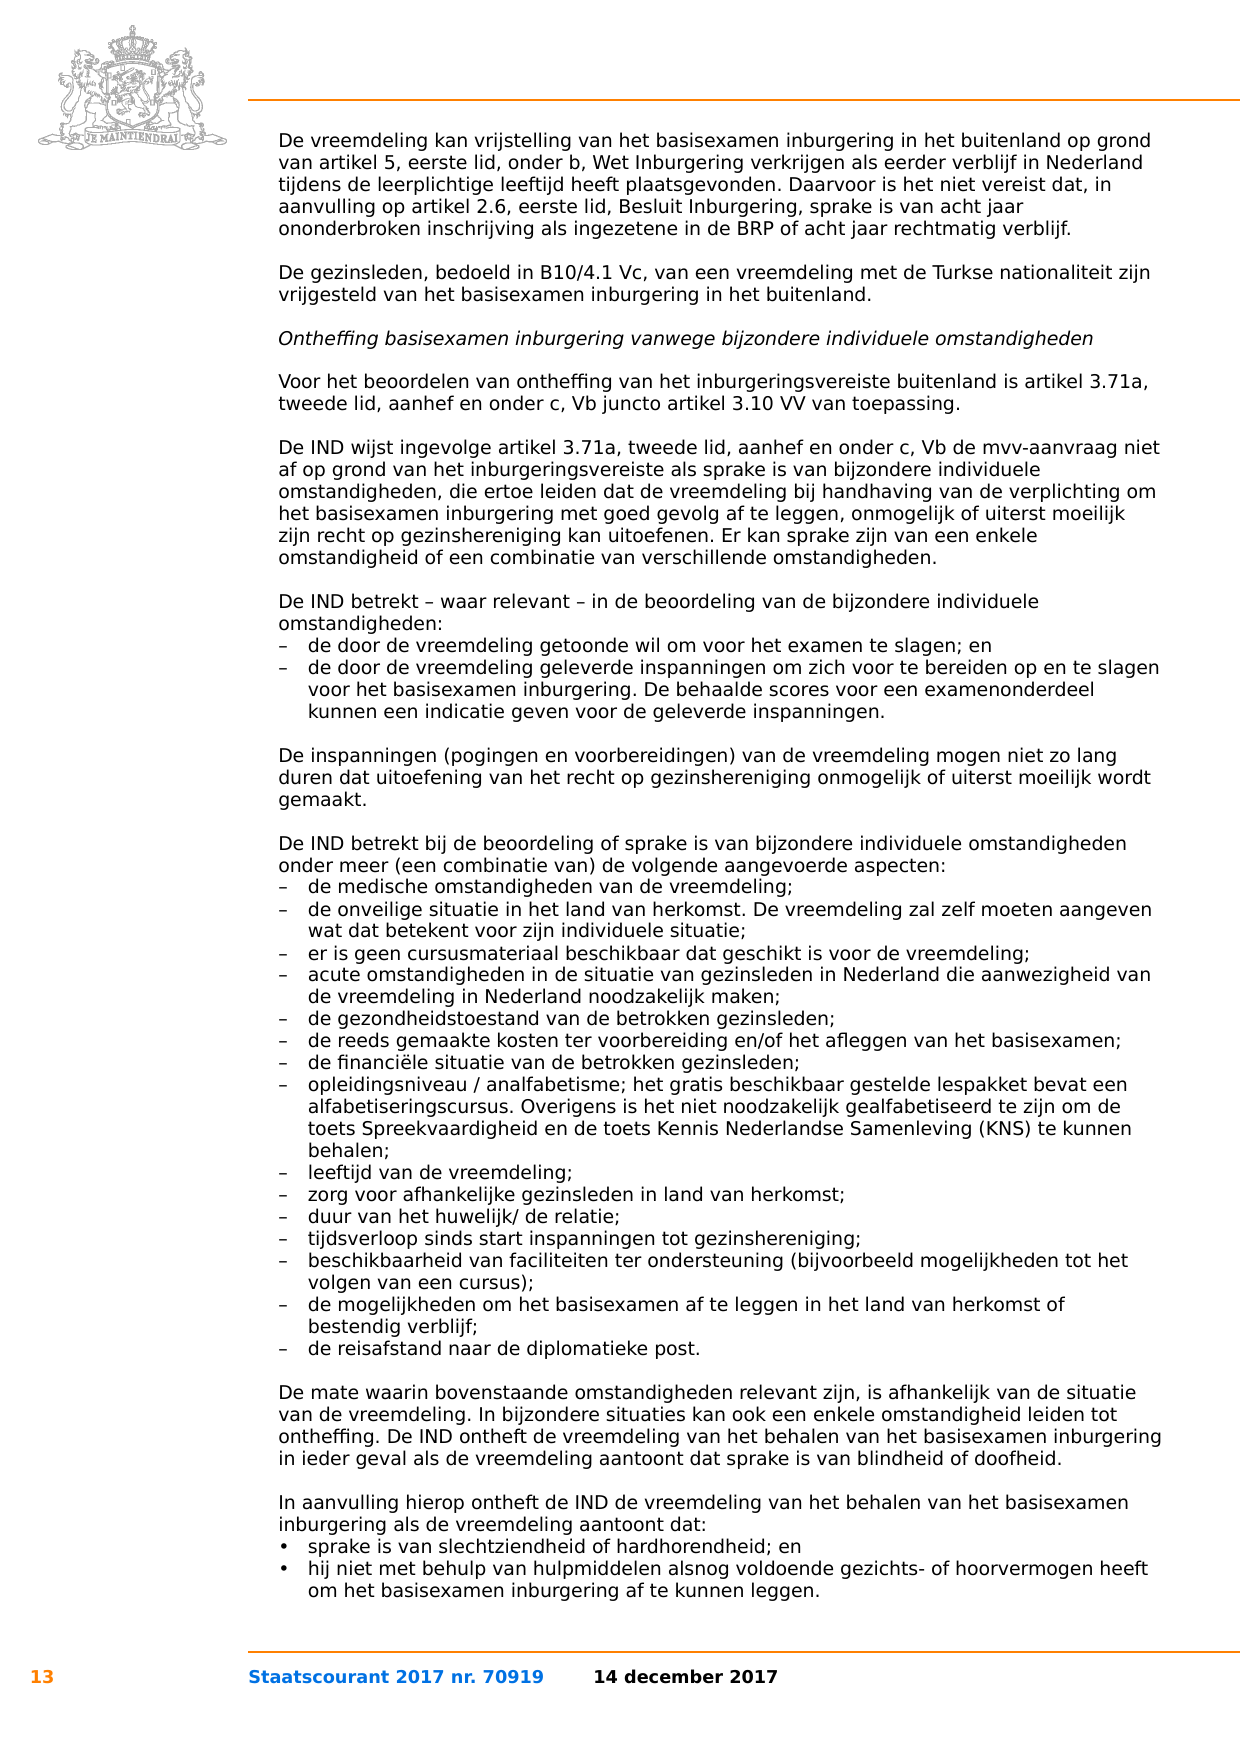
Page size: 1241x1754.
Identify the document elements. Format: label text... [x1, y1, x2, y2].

text – er is geen cursusmateriaal beschikbaar dat geschikt is voor de vreemdeling; [278, 942, 1163, 964]
text – de onveilige situatie in het land van herkomst. De vreemdeling zal zelf moeten aangeven wat dat betekent voor zijn individuele situatie; [278, 898, 1163, 942]
text – de reisafstand naar de diplomatieke post. [278, 1338, 1163, 1360]
text De IND betrekt – waar relevant – in de beoordeling van de bijzondere individuele omstandigheden: [278, 591, 1163, 635]
text – de financiële situatie van de betrokken gezinsleden; [278, 1052, 1163, 1074]
text De mate waarin bovenstaande omstandigheden relevant zijn, is afhankelijk van de situatie van de vreemdeling. In bijzondere situaties kan ook een enkele omstandigheid leiden tot ontheffing. De IND ontheft de vreemdeling van het behalen van het basisexamen inburgering in ieder geval als de vreemdeling aantoont dat sprake is van blindheid of doofheid. [278, 1382, 1163, 1470]
text De inspanningen (pogingen en voorbereidingen) van de vreemdeling mogen niet zo lang duren dat uitoefening van het recht op gezinshereniging onmogelijk of uiterst moeilijk wordt gemaakt. [278, 745, 1163, 811]
text • hij niet met behulp van hulpmiddelen alsnog voldoende gezichts- of hoorvermogen heeft om het basisexamen inburgering af te kunnen leggen. [278, 1558, 1163, 1602]
text • sprake is van slechtziendheid of hardhorendheid; en [278, 1536, 1163, 1558]
text – de gezondheidstoestand van de betrokken gezinsleden; [278, 1008, 1163, 1030]
text De gezinsleden, bedoeld in B10/4.1 Vc, van een vreemdeling met de Turkse nationaliteit zijn vrijgesteld van het basisexamen inburgering in het buitenland. [278, 262, 1163, 306]
picture [38, 25, 227, 150]
text – de medische omstandigheden van de vreemdeling; [278, 876, 1163, 898]
text – opleidingsniveau / analfabetisme; het gratis beschikbaar gestelde lespakket bevat een alfabetiseringscursus. Overigens is het niet noodzakelijk gealfabetiseerd te zijn om de toets Spreekvaardigheid en de toets Kennis Nederlandse Samenleving (KNS) te kunnen behalen; [278, 1074, 1163, 1162]
text De IND betrekt bij de beoordeling of sprake is van bijzondere individuele omstandigheden onder meer (een combinatie van) de volgende aangevoerde aspecten: [278, 832, 1163, 876]
text De vreemdeling kan vrijstelling van het basisexamen inburgering in het buitenland op grond van artikel 5, eerste lid, onder b, Wet Inburgering verkrijgen als eerder verblijf in Nederland tijdens de leerplichtige leeftijd heeft plaatsgevonden. Daarvoor is het niet vereist dat, in aanvulling op artikel 2.6, eerste lid, Besluit Inburgering, sprake is van acht jaar ononderbroken inschrijving als ingezetene in de BRP of acht jaar rechtmatig verblijf. [278, 130, 1163, 240]
text – beschikbaarheid van faciliteiten ter ondersteuning (bijvoorbeeld mogelijkheden tot het volgen van een cursus); [278, 1250, 1163, 1294]
text De IND wijst ingevolge artikel 3.71a, tweede lid, aanhef en onder c, Vb de mvv-aanvraag niet af op grond van het inburgeringsvereiste als sprake is van bijzondere individuele omstandigheden, die ertoe leiden dat de vreemdeling bij handhaving van de verplichting om het basisexamen inburgering met goed gevolg af te leggen, onmogelijk of uiterst moeilijk zijn recht op gezinshereniging kan uitoefenen. Er kan sprake zijn van een enkele omstandigheid of een combinatie van verschillende omstandigheden. [278, 437, 1163, 569]
text – zorg voor afhankelijke gezinsleden in land van herkomst; [278, 1184, 1163, 1206]
text – duur van het huwelijk/ de relatie; [278, 1206, 1163, 1228]
text – de mogelijkheden om het basisexamen af te leggen in het land van herkomst of bestendig verblijf; [278, 1294, 1163, 1338]
text – de door de vreemdeling geleverde inspanningen om zich voor te bereiden op en te slagen voor het basisexamen inburgering. De behaalde scores voor een examenonderdeel kunnen een indicatie geven voor de geleverde inspanningen. [278, 657, 1163, 723]
text In aanvulling hierop ontheft de IND de vreemdeling van het behalen van het basisexamen inburgering als de vreemdeling aantoont dat: [278, 1492, 1163, 1536]
text Voor het beoordelen van ontheffing van het inburgeringsvereiste buitenland is artikel 3.71a, tweede lid, aanhef en onder c, Vb juncto artikel 3.10 VV van toepassing. [278, 371, 1163, 415]
text – tijdsverloop sinds start inspanningen tot gezinshereniging; [278, 1228, 1163, 1250]
text – leeftijd van de vreemdeling; [278, 1162, 1163, 1184]
subtitle Ontheffing basisexamen inburgering vanwege bijzondere individuele omstandigheden [278, 327, 1163, 349]
text – de door de vreemdeling getoonde wil om voor het examen te slagen; en [278, 635, 1163, 657]
text – acute omstandigheden in de situatie van gezinsleden in Nederland die aanwezigheid van de vreemdeling in Nederland noodzakelijk maken; [278, 964, 1163, 1008]
text – de reeds gemaakte kosten ter voorbereiding en/of het afleggen van het basisexamen; [278, 1030, 1163, 1052]
